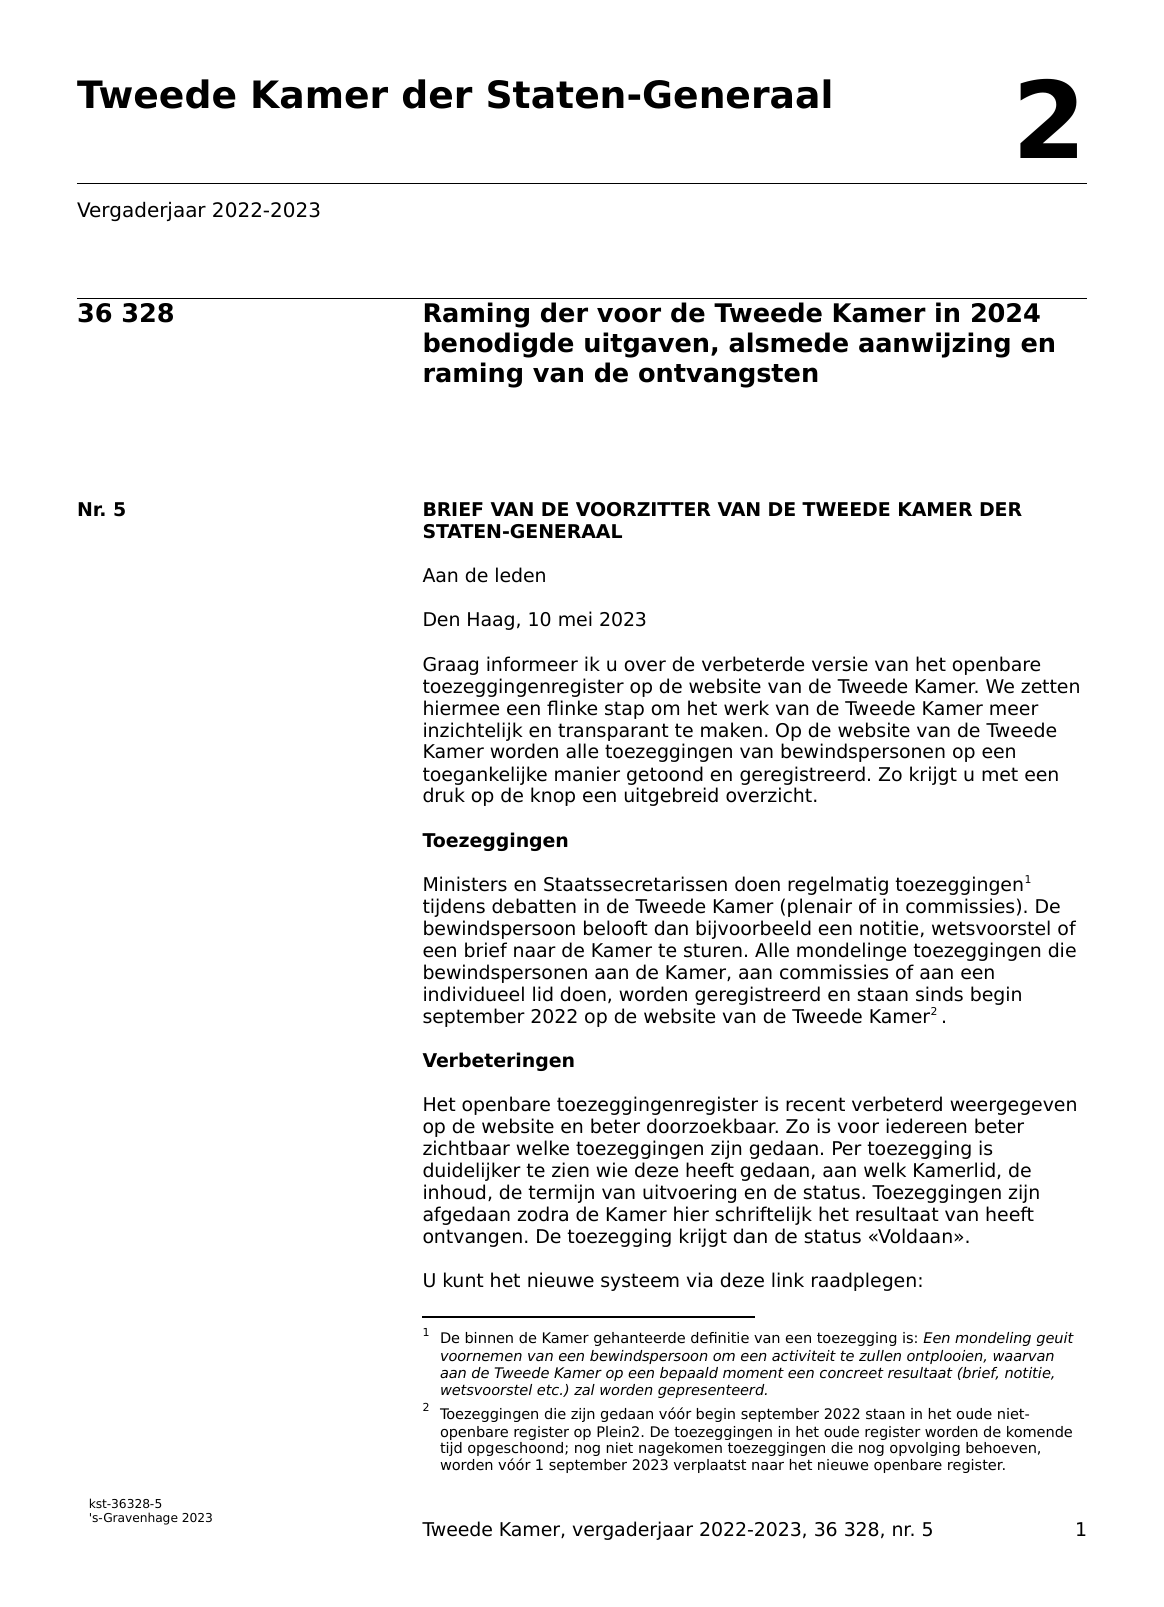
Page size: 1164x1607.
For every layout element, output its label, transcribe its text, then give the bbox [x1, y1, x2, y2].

text 's-Gravenhage 2023 [88, 1511, 323, 1525]
text Toezeggingen die zijn gedaan vóór begin september 2022 staan in het oude niet-openbare register op Plein2. De toezeggingen in het oude register worden de komende tijd opgeschoond; nog niet nagekomen toezeggingen die nog opvolging behoeven, worden vóór 1 september 2023 verplaatst naar het nieuwe openbare register. [422, 1402, 1087, 1474]
table_header 2 [886, 59, 1087, 183]
text Den Haag, 10 mei 2023 [422, 609, 1087, 631]
table_header Tweede Kamer der Staten-Generaal [77, 59, 886, 183]
subtitle Nr. 5 BRIEF VAN DE VOORZITTER VAN DE TWEEDE KAMER DER STATEN-GENERAAL [77, 499, 1087, 543]
text Ministers en Staatssecretarissen doen regelmatig toezeggingen tijdens debatten in de Tweede Kamer (plenair of in commissies). De bewindspersoon belooft dan bijvoorbeeld een notitie, wetsvoorstel of een brief naar de Kamer te sturen. Alle mondelinge toezeggingen die bewindspersonen aan de Kamer, aan commissies of aan een individueel lid doen, worden geregistreerd en staan sinds begin september 2022 op de website van de Tweede Kamer. [422, 874, 1087, 1028]
subtitle 36 328 Raming der voor de Tweede Kamer in 2024 benodigde uitgaven, alsmede aanwijzing en raming van de ontvangsten [77, 299, 1087, 388]
text kst-36328-5 [88, 1497, 323, 1511]
subtitle Verbeteringen [422, 1050, 1087, 1072]
text U kunt het nieuwe systeem via deze link raadplegen: [422, 1270, 1087, 1292]
text Het openbare toezeggingenregister is recent verbeterd weergegeven op de website en beter doorzoekbaar. Zo is voor iedereen beter zichtbaar welke toezeggingen zijn gedaan. Per toezegging is duidelijker te zien wie deze heeft gedaan, aan welk Kamerlid, de inhoud, de termijn van uitvoering en de status. Toezeggingen zijn afgedaan zodra de Kamer hier schriftelijk het resultaat van heeft ontvangen. De toezegging krijgt dan de status «Voldaan». [422, 1094, 1087, 1248]
subtitle Toezeggingen [422, 829, 1087, 852]
text Aan de leden [422, 565, 1087, 587]
text De binnen de Kamer gehanteerde definitie van een toezegging is: Een mondeling geuit voornemen van een bewindspersoon om een activiteit te zullen ontplooien, waarvan aan de Tweede Kamer op een bepaald moment een concreet resultaat (brief, notitie, wetsvoorstel etc.) zal worden gepresenteerd. [422, 1326, 1087, 1399]
table_cell Vergaderjaar 2022-2023 [77, 184, 1087, 298]
text Graag informeer ik u over de verbeterde versie van het openbare toezeggingenregister op de website van de Tweede Kamer. We zetten hiermee een flinke stap om het werk van de Tweede Kamer meer inzichtelijk en transparant te maken. Op de website van de Tweede Kamer worden alle toezeggingen van bewindspersonen op een toegankelijke manier getoond en geregistreerd. Zo krijgt u met een druk op de knop een uitgebreid overzicht. [422, 653, 1087, 807]
